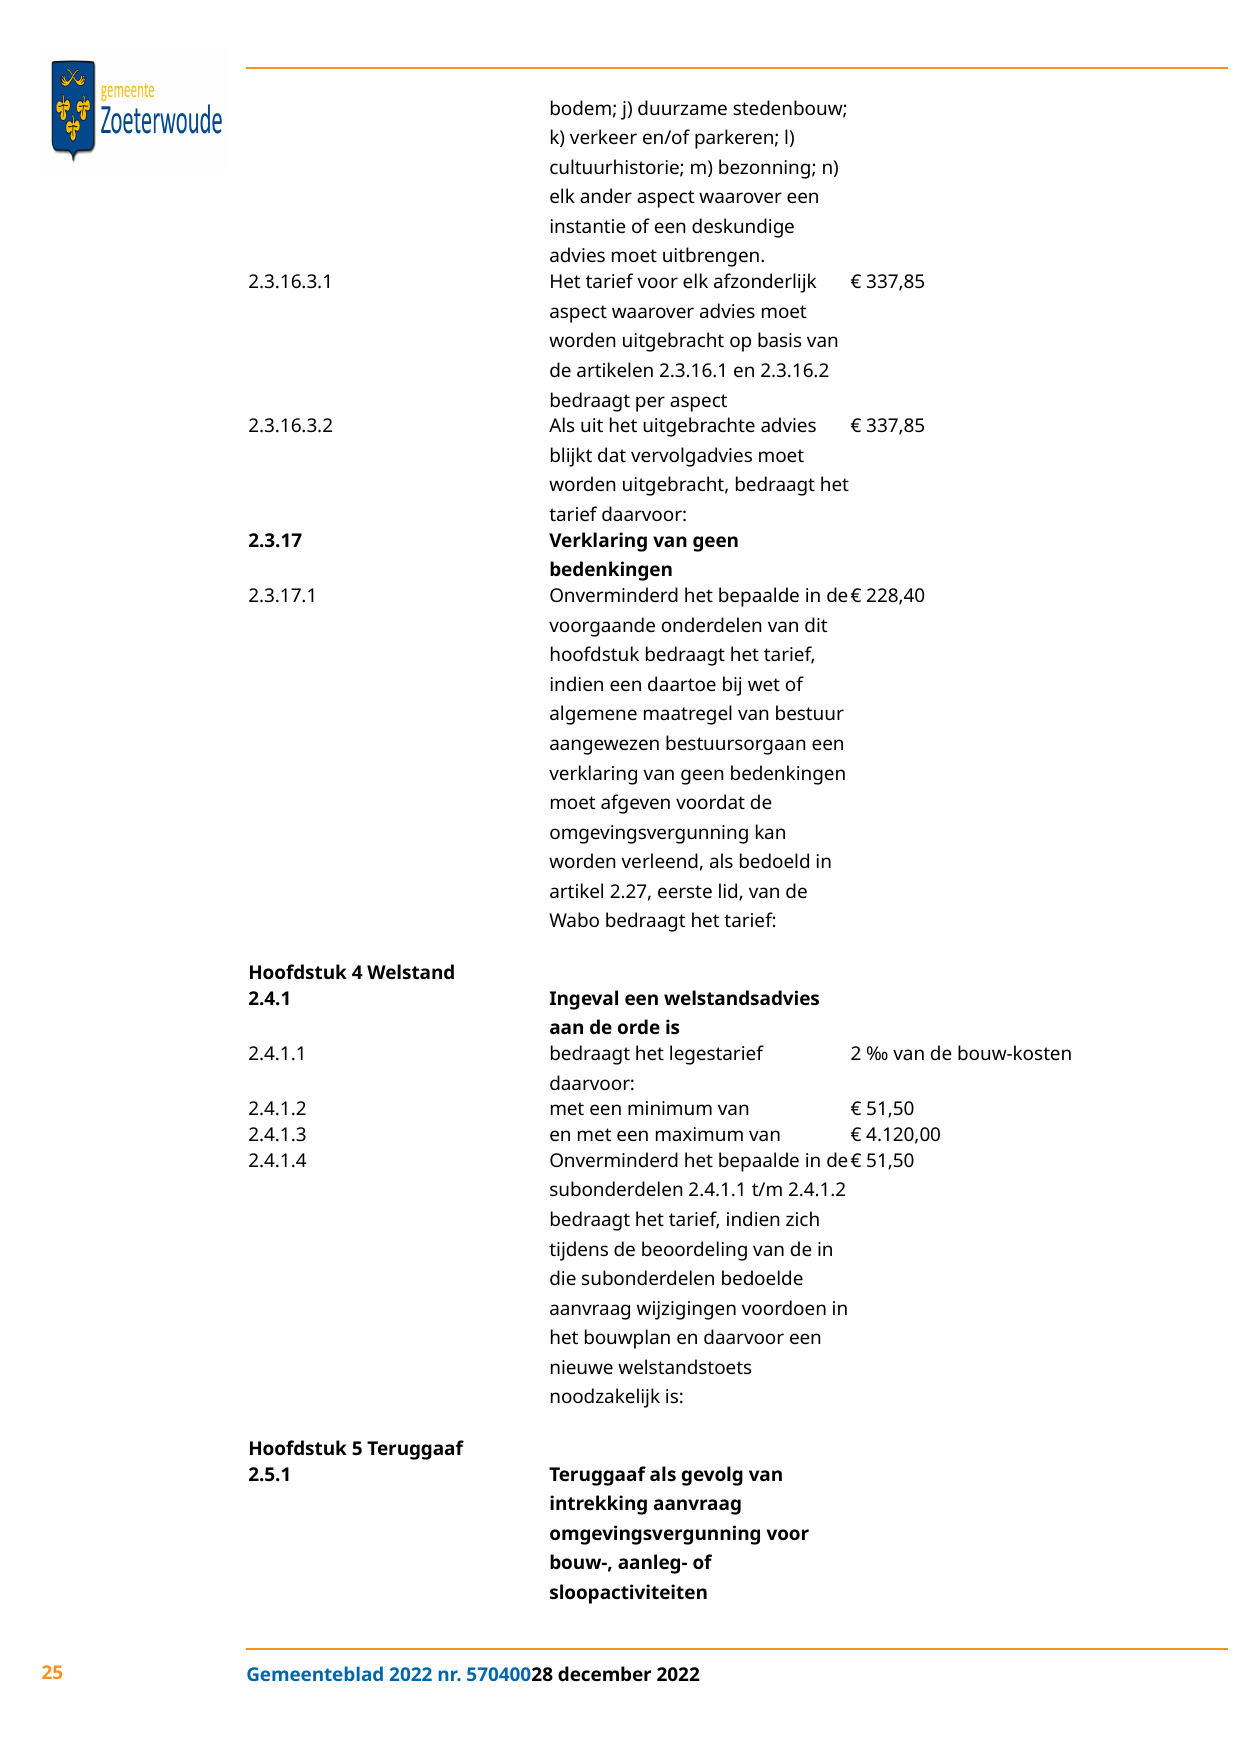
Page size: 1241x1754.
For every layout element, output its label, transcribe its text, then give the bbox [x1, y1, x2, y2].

table_cell [850, 959, 1152, 985]
table_cell 2.3.16.3.1 [248, 269, 549, 412]
table_cell [850, 95, 1152, 268]
table_cell 2.5.1 [248, 1461, 549, 1605]
table_cell [248, 934, 850, 959]
table_cell € 228,40 [850, 582, 1152, 933]
table_cell 2.4.1.1 [248, 1040, 549, 1096]
table_cell [850, 527, 1152, 582]
table_cell Ingeval een welstandsadvies aan de orde is [549, 985, 850, 1040]
table_cell Als uit het uitgebrachte advies blijkt dat vervolgadvies moet worden uitgebracht, bedraagt het tarief daarvoor: [549, 413, 850, 527]
table_cell Hoofdstuk 4 Welstand [248, 959, 850, 985]
table_cell - bodem; j) duurzame stedenbouw; k) verkeer en/of parkeren; l) cultuurhistorie; m) bezonning; n) elk ander aspect waarover een instantie of een deskundige advies moet uitbrengen. [549, 95, 850, 268]
table_cell Onverminderd het bepaalde in de voorgaande onderdelen van dit hoofdstuk bedraagt het tarief, indien een daartoe bij wet of algemene maatregel van bestuur aangewezen bestuursorgaan een verklaring van geen bedenkingen moet afgeven voordat de omgevingsvergunning kan worden verleend, als bedoeld in artikel 2.27, eerste lid, van de Wabo bedraagt het tarief: [549, 582, 850, 933]
table_cell € 337,85 [850, 269, 1152, 412]
table_cell [850, 1435, 1152, 1461]
table_cell [850, 1409, 1152, 1435]
table_cell [850, 1461, 1152, 1605]
table_cell € 337,85 [850, 413, 1152, 527]
table_cell met een minimum van [549, 1096, 850, 1121]
picture [41, 47, 231, 172]
table_cell [850, 985, 1152, 1040]
table_cell [248, 95, 549, 268]
table_cell bedraagt het legestarief daarvoor: [549, 1040, 850, 1096]
table_cell en met een maximum van [549, 1121, 850, 1147]
table_cell 2.3.17.1 [248, 582, 549, 933]
table_cell 2.4.1 [248, 985, 549, 1040]
table_cell [850, 934, 1152, 959]
table_cell Teruggaaf als gevolg van intrekking aanvraag omgevingsvergunning voor bouw-, aanleg- of sloopactiviteiten [549, 1461, 850, 1605]
table_cell 2.4.1.4 [248, 1147, 549, 1409]
table_cell 2.3.16.3.2 [248, 413, 549, 527]
table_cell 2.4.1.3 [248, 1121, 549, 1147]
table_cell Hoofdstuk 5 Teruggaaf [248, 1435, 850, 1461]
table_cell Het tarief voor elk afzonderlijk aspect waarover advies moet worden uitgebracht op basis van de artikelen 2.3.16.1 en 2.3.16.2 bedraagt per aspect [549, 269, 850, 412]
table_cell € 51,50 [850, 1147, 1152, 1409]
table_cell € 51,50 [850, 1096, 1152, 1121]
table_cell € 4.120,00 [850, 1121, 1152, 1147]
table_cell Onverminderd het bepaalde in de subonderdelen 2.4.1.1 t/m 2.4.1.2 bedraagt het tarief, indien zich tijdens de beoordeling van de in die subonderdelen bedoelde aanvraag wijzigingen voordoen in het bouwplan en daarvoor een nieuwe welstandstoets noodzakelijk is: [549, 1147, 850, 1409]
table_cell [248, 1409, 850, 1435]
table_cell Verklaring van geen bedenkingen [549, 527, 850, 582]
table_cell 2.3.17 [248, 527, 549, 582]
table_cell 2 ‰ van de bouw-kosten [850, 1040, 1152, 1096]
table_cell 2.4.1.2 [248, 1096, 549, 1121]
